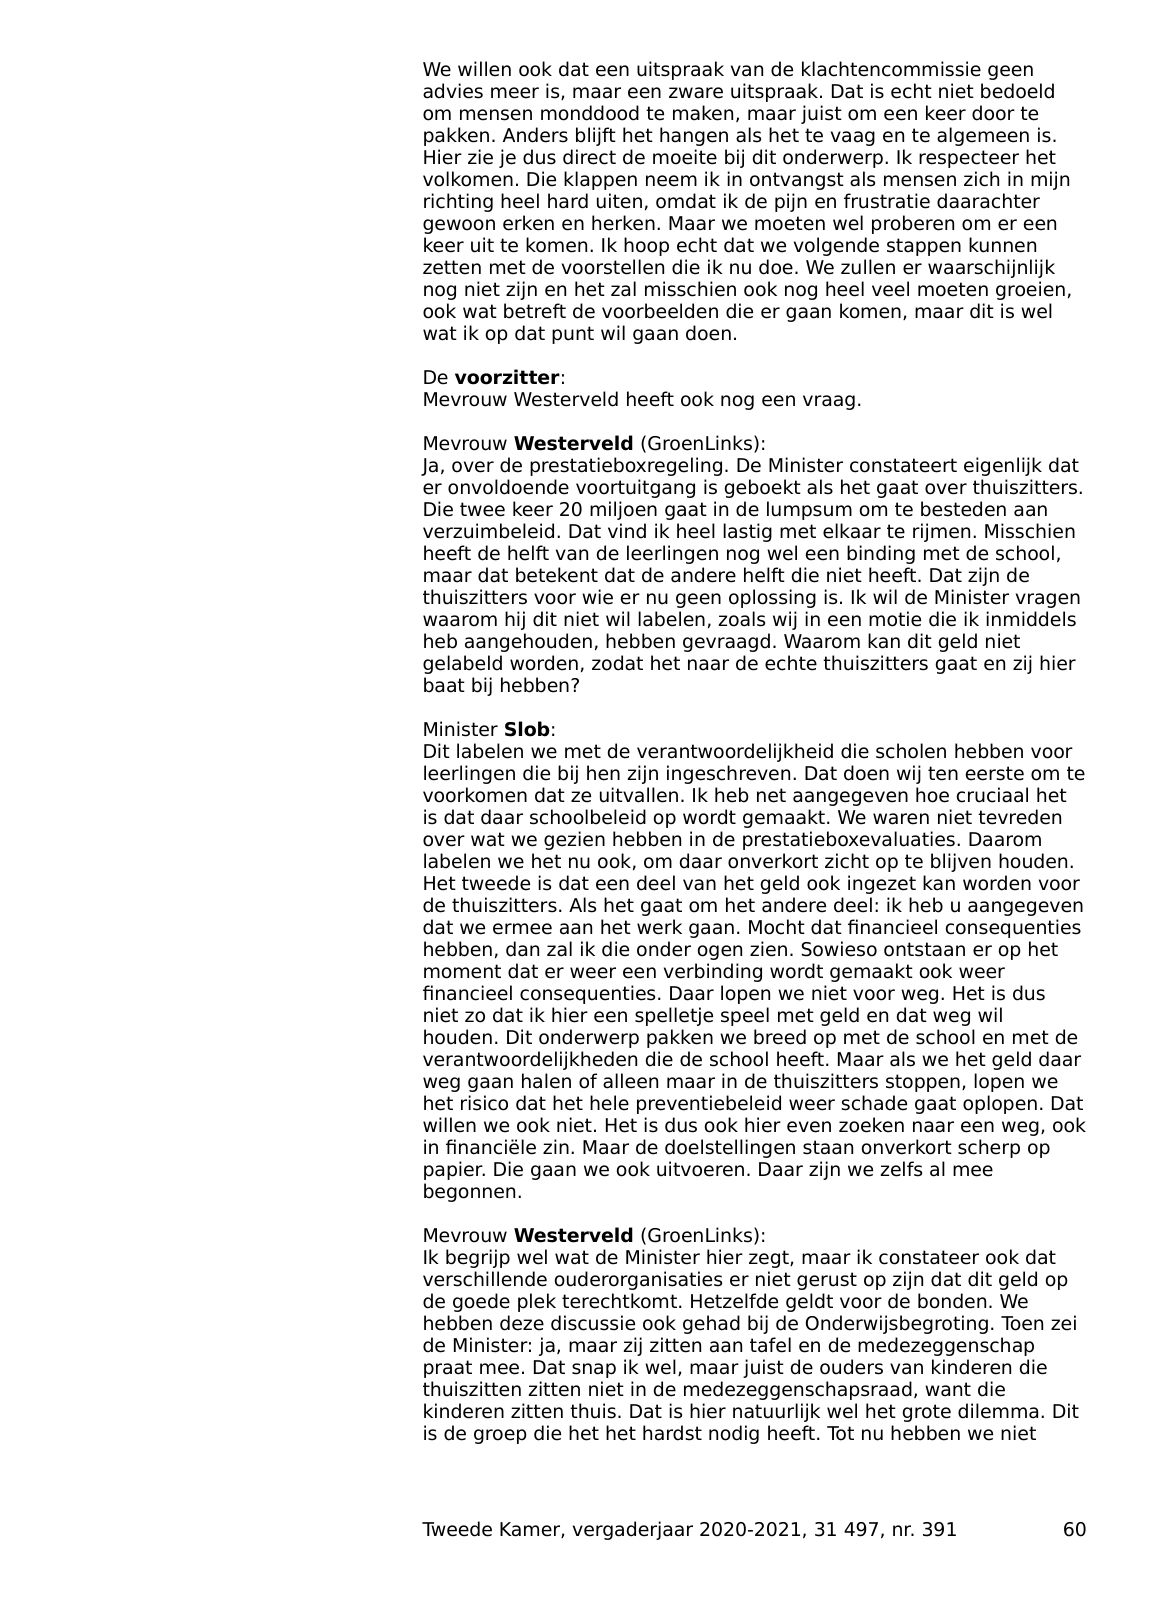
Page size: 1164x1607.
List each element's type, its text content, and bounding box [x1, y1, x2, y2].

text Dit labelen we met de verantwoordelijkheid die scholen hebben voor leerlingen die bij hen zijn ingeschreven. Dat doen wij ten eerste om te voorkomen dat ze uitvallen. Ik heb net aangegeven hoe cruciaal het is dat daar schoolbeleid op wordt gemaakt. We waren niet tevreden over wat we gezien hebben in de prestatieboxevaluaties. Daarom labelen we het nu ook, om daar onverkort zicht op te blijven houden. Het tweede is dat een deel van het geld ook ingezet kan worden voor de thuiszitters. Als het gaat om het andere deel: ik heb u aangegeven dat we ermee aan het werk gaan. Mocht dat financieel consequenties hebben, dan zal ik die onder ogen zien. Sowieso ontstaan er op het moment dat er weer een verbinding wordt gemaakt ook weer financieel consequenties. Daar lopen we niet voor weg. Het is dus niet zo dat ik hier een spelletje speel met geld en dat weg wil houden. Dit onderwerp pakken we breed op met de school en met de verantwoordelijkheden die de school heeft. Maar als we het geld daar weg gaan halen of alleen maar in de thuiszitters stoppen, lopen we het risico dat het hele preventiebeleid weer schade gaat oplopen. Dat willen we ook niet. Het is dus ook hier even zoeken naar een weg, ook in financiële zin. Maar de doelstellingen staan onverkort scherp op papier. Die gaan we ook uitvoeren. Daar zijn we zelfs al mee begonnen. [422, 741, 1087, 1203]
text Minister Slob: [422, 719, 1087, 741]
text Ik begrijp wel wat de Minister hier zegt, maar ik constateer ook dat verschillende ouderorganisaties er niet gerust op zijn dat dit geld op de goede plek terechtkomt. Hetzelfde geldt voor de bonden. We hebben deze discussie ook gehad bij de Onderwijsbegroting. Toen zei de Minister: ja, maar zij zitten aan tafel en de medezeggenschap praat mee. Dat snap ik wel, maar juist de ouders van kinderen die thuiszitten zitten niet in de medezeggenschapsraad, want die kinderen zitten thuis. Dat is hier natuurlijk wel het grote dilemma. Dit is de groep die het het hardst nodig heeft. Tot nu hebben we niet [422, 1247, 1087, 1444]
text Mevrouw Westerveld heeft ook nog een vraag. [422, 389, 1087, 411]
text We willen ook dat een uitspraak van de klachtencommissie geen advies meer is, maar een zware uitspraak. Dat is echt niet bedoeld om mensen monddood te maken, maar juist om een keer door te pakken. Anders blijft het hangen als het te vaag en te algemeen is. Hier zie je dus direct de moeite bij dit onderwerp. Ik respecteer het volkomen. Die klappen neem ik in ontvangst als mensen zich in mijn richting heel hard uiten, omdat ik de pijn en frustratie daarachter gewoon erken en herken. Maar we moeten wel proberen om er een keer uit te komen. Ik hoop echt dat we volgende stappen kunnen zetten met de voorstellen die ik nu doe. We zullen er waarschijnlijk nog niet zijn en het zal misschien ook nog heel veel moeten groeien, ook wat betreft de voorbeelden die er gaan komen, maar dit is wel wat ik op dat punt wil gaan doen. [422, 59, 1087, 345]
text De voorzitter: [422, 367, 1087, 389]
text Mevrouw Westerveld (GroenLinks): [422, 433, 1087, 455]
text Mevrouw Westerveld (GroenLinks): [422, 1225, 1087, 1247]
text Ja, over de prestatieboxregeling. De Minister constateert eigenlijk dat er onvoldoende voortuitgang is geboekt als het gaat over thuiszitters. Die twee keer 20 miljoen gaat in de lumpsum om te besteden aan verzuimbeleid. Dat vind ik heel lastig met elkaar te rijmen. Misschien heeft de helft van de leerlingen nog wel een binding met de school, maar dat betekent dat de andere helft die niet heeft. Dat zijn de thuiszitters voor wie er nu geen oplossing is. Ik wil de Minister vragen waarom hij dit niet wil labelen, zoals wij in een motie die ik inmiddels heb aangehouden, hebben gevraagd. Waarom kan dit geld niet gelabeld worden, zodat het naar de echte thuiszitters gaat en zij hier baat bij hebben? [422, 455, 1087, 697]
